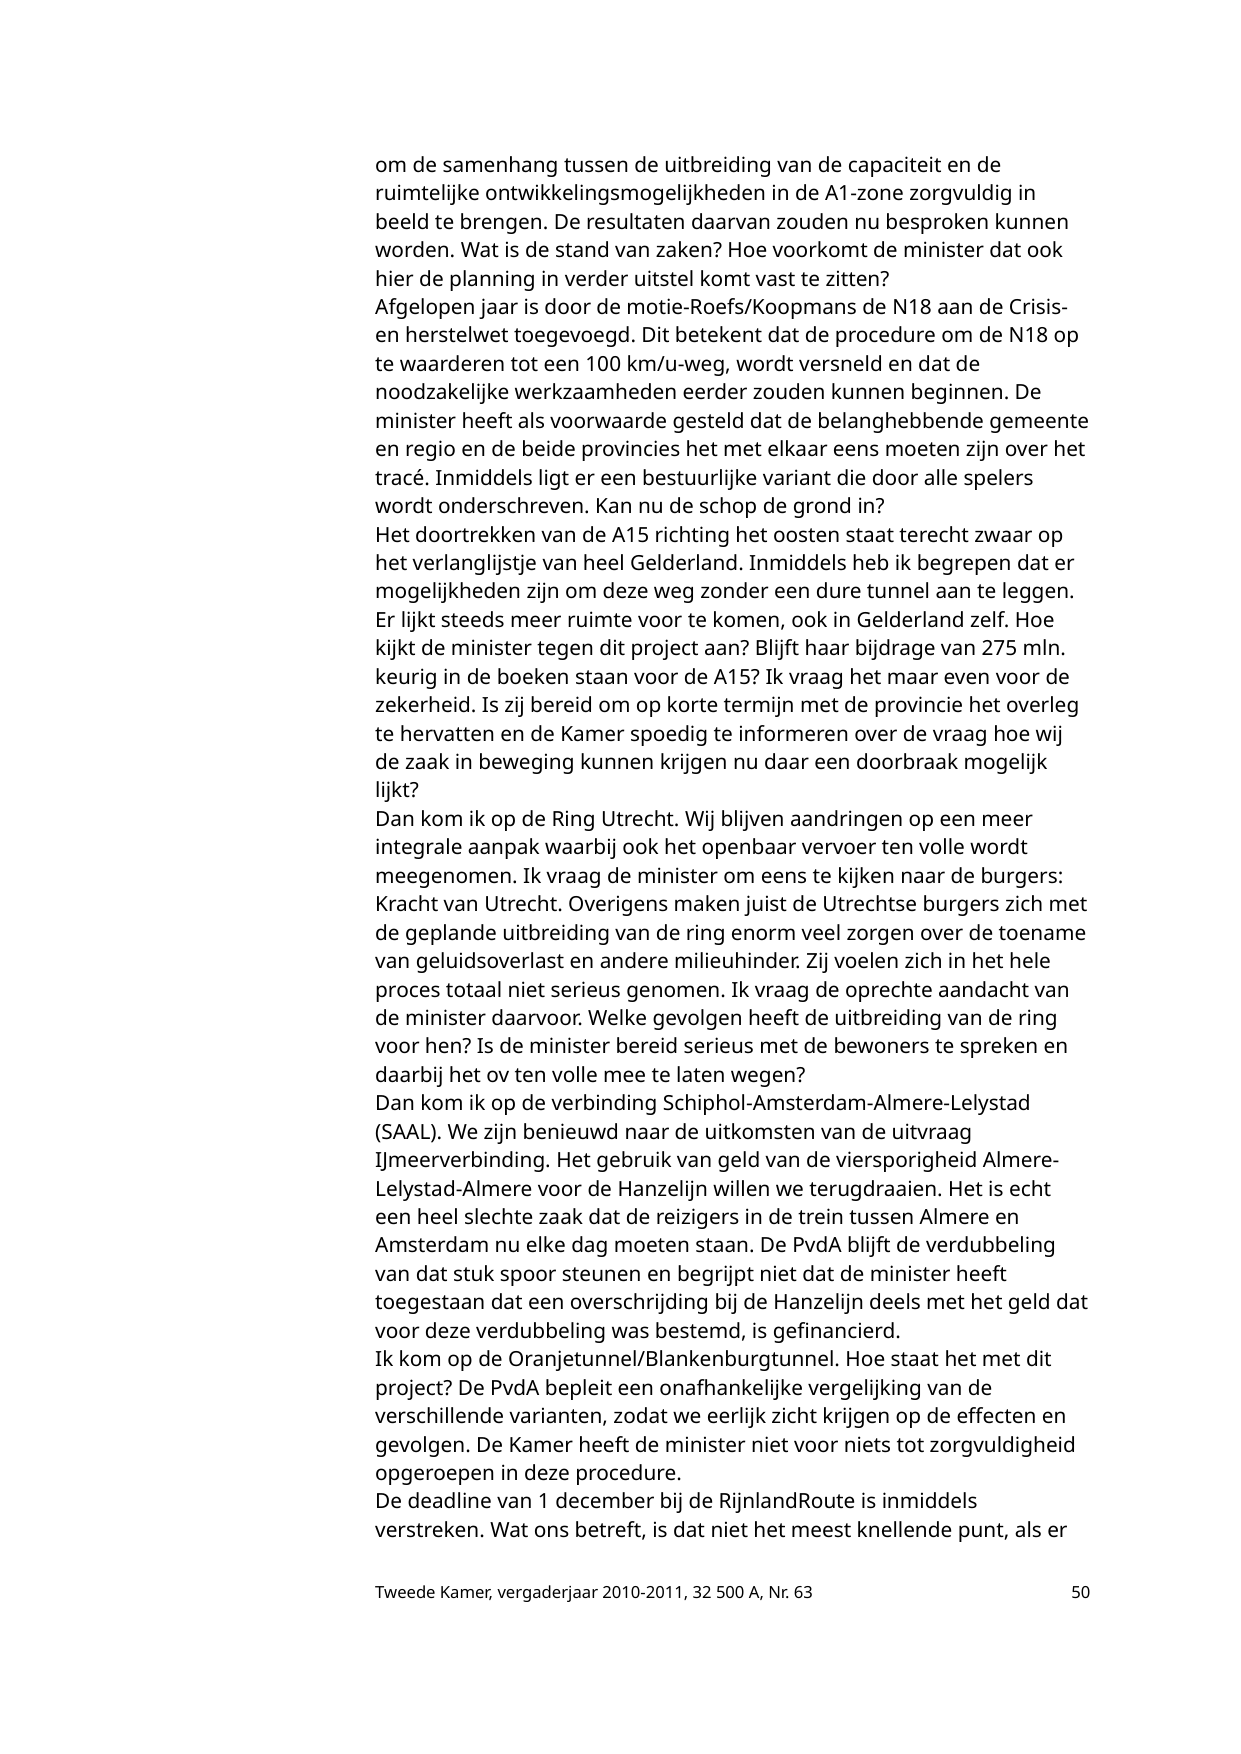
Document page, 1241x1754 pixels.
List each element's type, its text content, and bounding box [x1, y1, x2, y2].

text De deadline van 1 december bij de RijnlandRoute is inmiddels verstreken. Wat ons betreft, is dat niet het meest knellende punt, als er [375, 1487, 1090, 1543]
text om de samenhang tussen de uitbreiding van de capaciteit en de ruimtelijke ontwikkelingsmogelijkheden in de A1-zone zorgvuldig in beeld te brengen. De resultaten daarvan zouden nu besproken kunnen worden. Wat is de stand van zaken? Hoe voorkomt de minister dat ook hier de planning in verder uitstel komt vast te zitten? [375, 150, 1090, 292]
text Dan kom ik op de Ring Utrecht. Wij blijven aandringen op een meer integrale aanpak waarbij ook het openbaar vervoer ten volle wordt meegenomen. Ik vraag de minister om eens te kijken naar de burgers: Kracht van Utrecht. Overigens maken juist de Utrechtse burgers zich met de geplande uitbreiding van de ring enorm veel zorgen over de toename van geluidsoverlast en andere milieuhinder. Zij voelen zich in het hele proces totaal niet serieus genomen. Ik vraag de oprechte aandacht van de minister daarvoor. Welke gevolgen heeft de uitbreiding van de ring voor hen? Is de minister bereid serieus met de bewoners te spreken en daarbij het ov ten volle mee te laten wegen? [375, 804, 1090, 1088]
text Afgelopen jaar is door de motie-Roefs/Koopmans de N18 aan de Crisis- en herstelwet toegevoegd. Dit betekent dat de procedure om de N18 op te waarderen tot een 100 km/u-weg, wordt versneld en dat de noodzakelijke werkzaamheden eerder zouden kunnen beginnen. De minister heeft als voorwaarde gesteld dat de belanghebbende gemeente en regio en de beide provincies het met elkaar eens moeten zijn over het tracé. Inmiddels ligt er een bestuurlijke variant die door alle spelers wordt onderschreven. Kan nu de schop de grond in? [375, 292, 1090, 520]
text Het doortrekken van de A15 richting het oosten staat terecht zwaar op het verlanglijstje van heel Gelderland. Inmiddels heb ik begrepen dat er mogelijkheden zijn om deze weg zonder een dure tunnel aan te leggen. Er lijkt steeds meer ruimte voor te komen, ook in Gelderland zelf. Hoe kijkt de minister tegen dit project aan? Blijft haar bijdrage van 275 mln. keurig in de boeken staan voor de A15? Ik vraag het maar even voor de zekerheid. Is zij bereid om op korte termijn met de provincie het overleg te hervatten en de Kamer spoedig te informeren over de vraag hoe wij de zaak in beweging kunnen krijgen nu daar een doorbraak mogelijk lijkt? [375, 520, 1090, 804]
text Dan kom ik op de verbinding Schiphol-Amsterdam-Almere-Lelystad (SAAL). We zijn benieuwd naar de uitkomsten van de uitvraag IJmeerverbinding. Het gebruik van geld van de viersporigheid Almere-Lelystad-Almere voor de Hanzelijn willen we terugdraaien. Het is echt een heel slechte zaak dat de reizigers in de trein tussen Almere en Amsterdam nu elke dag moeten staan. De PvdA blijft de verdubbeling van dat stuk spoor steunen en begrijpt niet dat de minister heeft toegestaan dat een overschrijding bij de Hanzelijn deels met het geld dat voor deze verdubbeling was bestemd, is gefinancierd. [375, 1088, 1090, 1344]
text Ik kom op de Oranjetunnel/Blankenburgtunnel. Hoe staat het met dit project? De PvdA bepleit een onafhankelijke vergelijking van de verschillende varianten, zodat we eerlijk zicht krijgen op de effecten en gevolgen. De Kamer heeft de minister niet voor niets tot zorgvuldigheid opgeroepen in deze procedure. [375, 1344, 1090, 1487]
